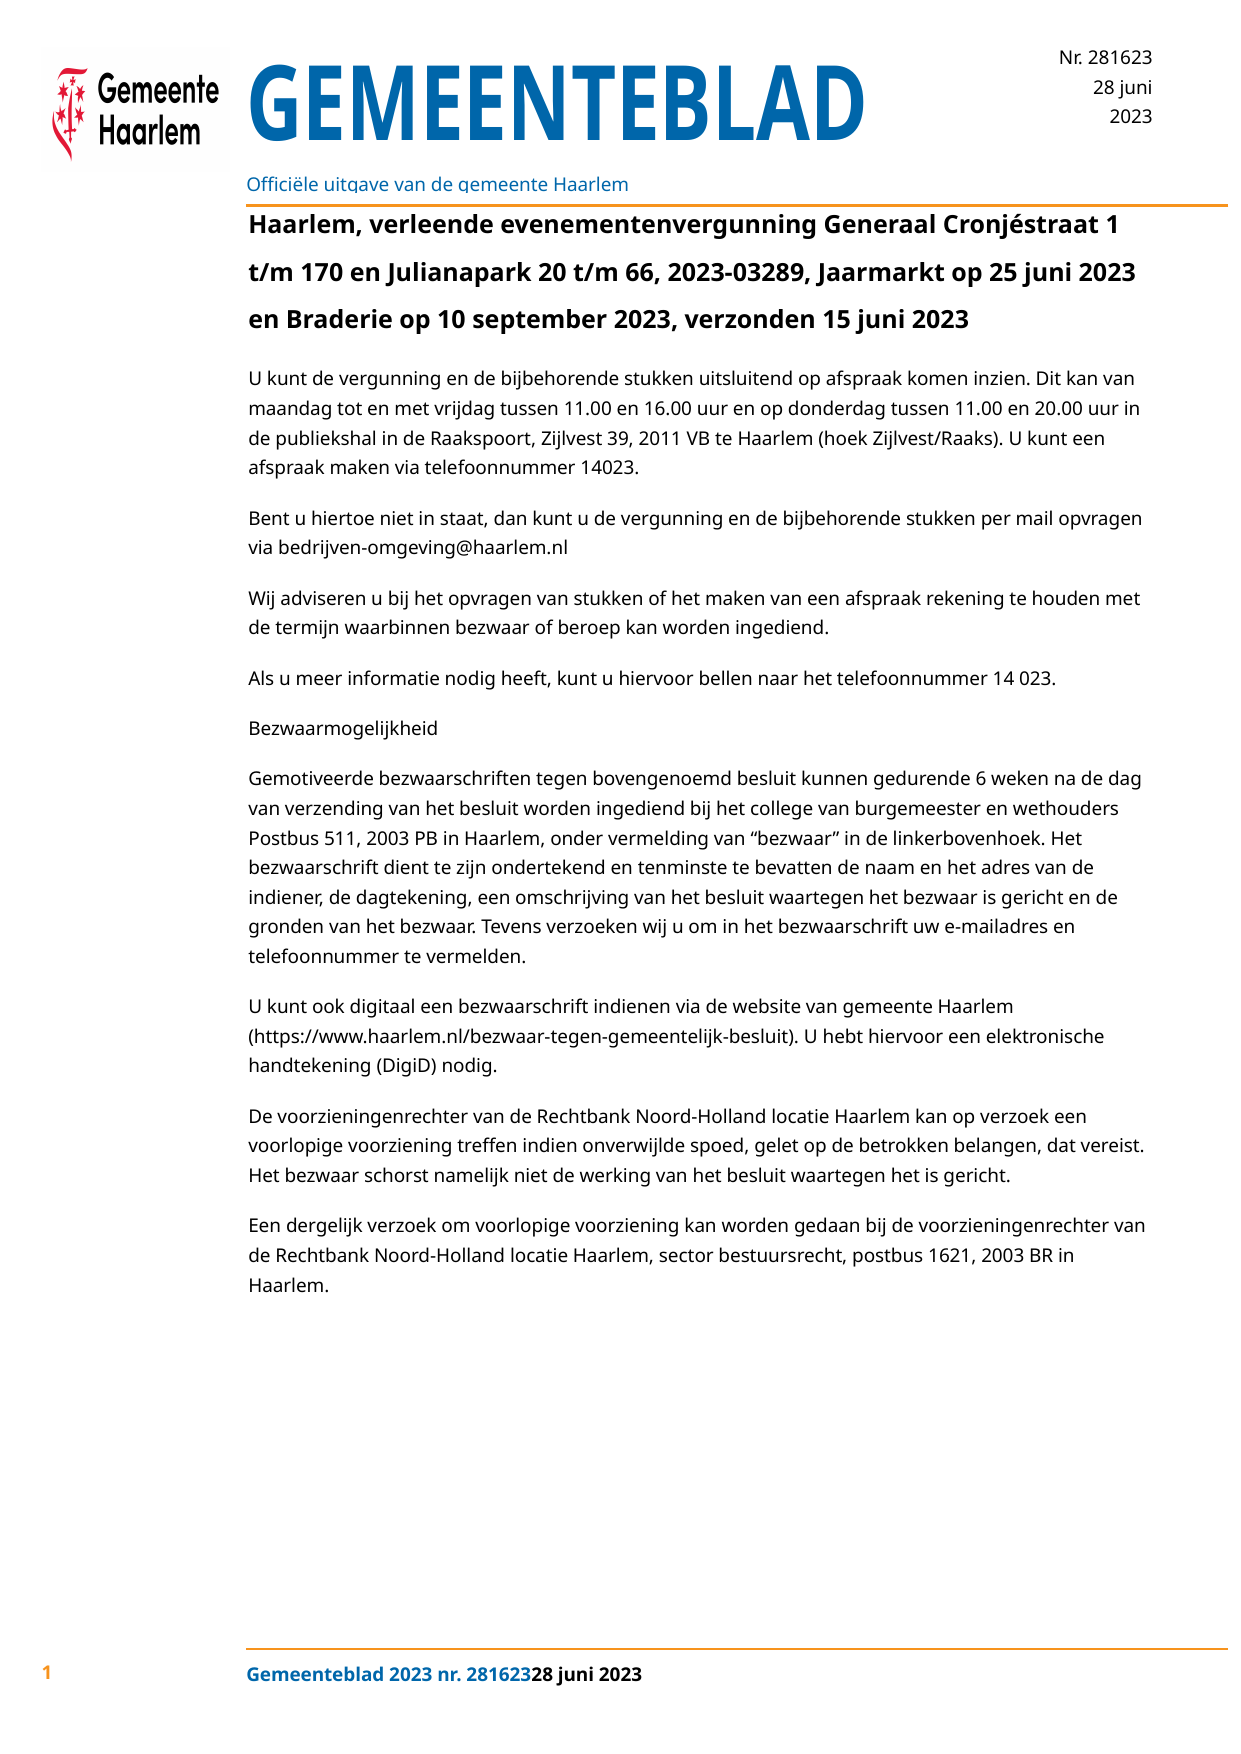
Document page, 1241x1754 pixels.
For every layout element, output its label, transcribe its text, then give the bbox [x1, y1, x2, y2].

text U kunt ook digitaal een bezwaarschrift indienen via de website van gemeente Haarlem (https://www.haarlem.nl/bezwaar-tegen-gemeentelijk-besluit). U hebt hiervoor een elektronische handtekening (DigiD) nodig. [248, 993, 1152, 1078]
text Wij adviseren u bij het opvragen van stukken of het maken van een afspraak rekening te houden met de termijn waarbinnen bezwaar of beroep kan worden ingediend. [248, 585, 1152, 640]
text Als u meer informatie nodig heeft, kunt u hiervoor bellen naar het telefoonnummer 14 023. [248, 665, 1152, 690]
text Bezwaarmogelijkheid [248, 715, 1152, 741]
text Een dergelijk verzoek om voorlopige voorziening kan worden gedaan bij de voorzieningenrechter van de Rechtbank Noord-Holland locatie Haarlem, sector bestuursrecht, postbus 1621, 2003 BR in Haarlem. [248, 1213, 1152, 1297]
text Gemotiveerde bezwaarschriften tegen bovengenoemd besluit kunnen gedurende 6 weken na de dag van verzending van het besluit worden ingediend bij het college van burgemeester en wethouders Postbus 511, 2003 PB in Haarlem, onder vermelding van “bezwaar” in de linkerbovenhoek. Het bezwaarschrift dient te zijn ondertekend en tenminste te bevatten de naam en het adres van de indiener, de dagtekening, een omschrijving van het besluit waartegen het bezwaar is gericht en de gronden van het bezwaar. Tevens verzoeken wij u om in het bezwaarschrift uw e-mailadres en telefoonnummer te vermelden. [248, 766, 1152, 969]
text Bent u hiertoe niet in staat, dan kunt u de vergunning en de bijbehorende stukken per mail opvragen via bedrijven-omgeving@haarlem.nl [248, 505, 1152, 560]
text De voorzieningenrechter van de Rechtbank Noord-Holland locatie Haarlem kan op verzoek een voorlopige voorziening treffen indien onverwijlde spoed, gelet op de betrokken belangen, dat vereist. Het bezwaar schorst namelijk niet de werking van het besluit waartegen het is gericht. [248, 1103, 1152, 1188]
picture [41, 47, 231, 172]
text Haarlem, verleende evenementenvergunning Generaal Cronjéstraat 1 t/m 170 en Julianapark 20 t/m 66, 2023-03289, Jaarmarkt op 25 juni 2023 en Braderie op 10 september 2023, verzonden 15 juni 2023 [248, 207, 1152, 336]
text U kunt de vergunning en de bijbehorende stukken uitsluitend op afspraak komen inzien. Dit kan van maandag tot en met vrijdag tussen 11.00 en 16.00 uur en op donderdag tussen 11.00 en 20.00 uur in de publiekshal in de Raakspoort, Zijlvest 39, 2011 VB te Haarlem (hoek Zijlvest/Raaks). U kunt een afspraak maken via telefoonnummer 14023. [248, 366, 1152, 480]
